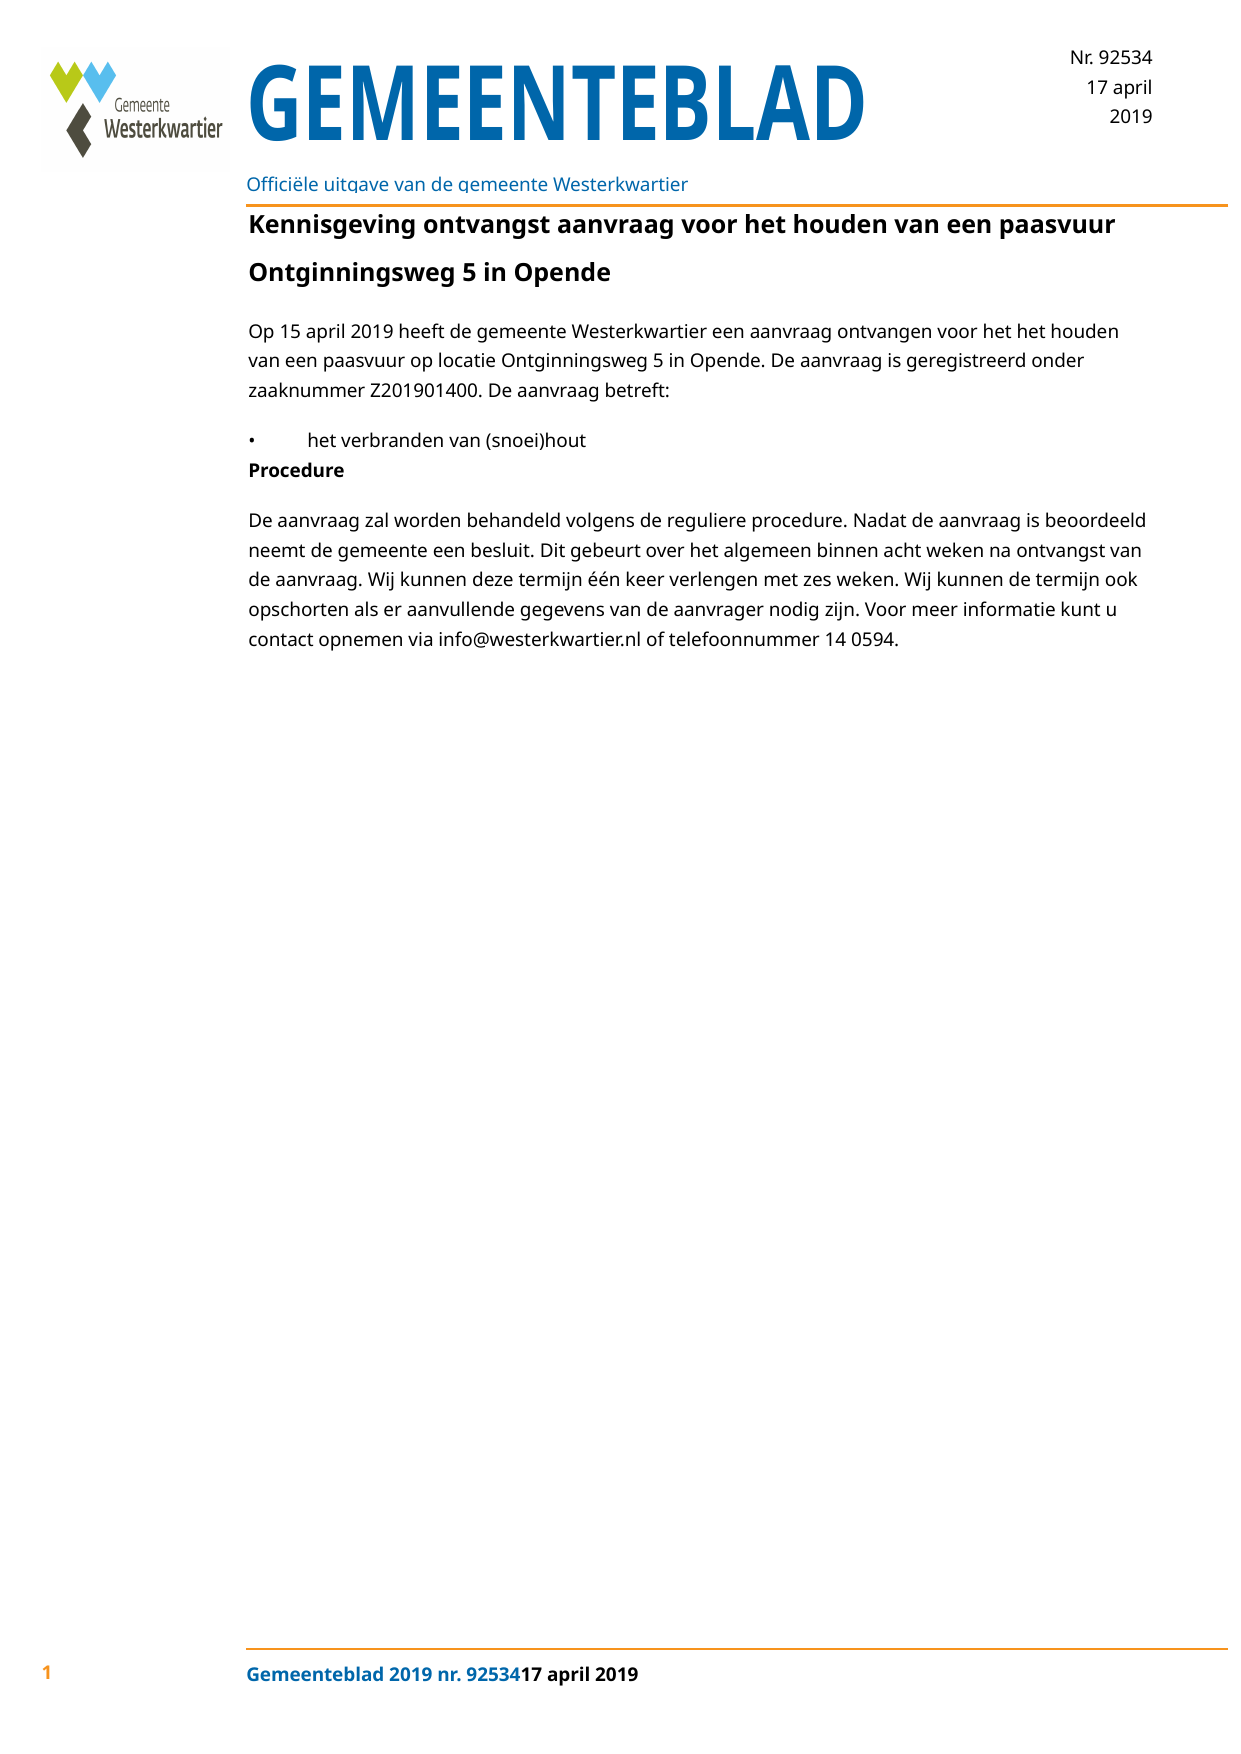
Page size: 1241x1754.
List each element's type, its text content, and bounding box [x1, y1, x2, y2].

text De aanvraag zal worden behandeld volgens de reguliere procedure. Nadat de aanvraag is beoordeeld neemt de gemeente een besluit. Dit gebeurt over het algemeen binnen acht weken na ontvangst van de aanvraag. Wij kunnen deze termijn één keer verlengen met zes weken. Wij kunnen de termijn ook opschorten als er aanvullende gegevens van de aanvrager nodig zijn. Voor meer informatie kunt u contact opnemen via info@westerkwartier.nl of telefoonnummer 14 0594. [248, 507, 1152, 652]
list het verbranden van (snoei)hout [248, 427, 1152, 453]
text Procedure [248, 457, 1152, 483]
text Op 15 april 2019 heeft de gemeente Westerkwartier een aanvraag ontvangen voor het het houden van een paasvuur op locatie Ontginningsweg 5 in Opende. De aanvraag is geregistreerd onder zaaknummer Z201901400. De aanvraag betreft: [248, 318, 1152, 403]
picture [41, 47, 231, 172]
text Kennisgeving ontvangst aanvraag voor het houden van een paasvuur Ontginningsweg 5 in Opende [248, 207, 1152, 288]
